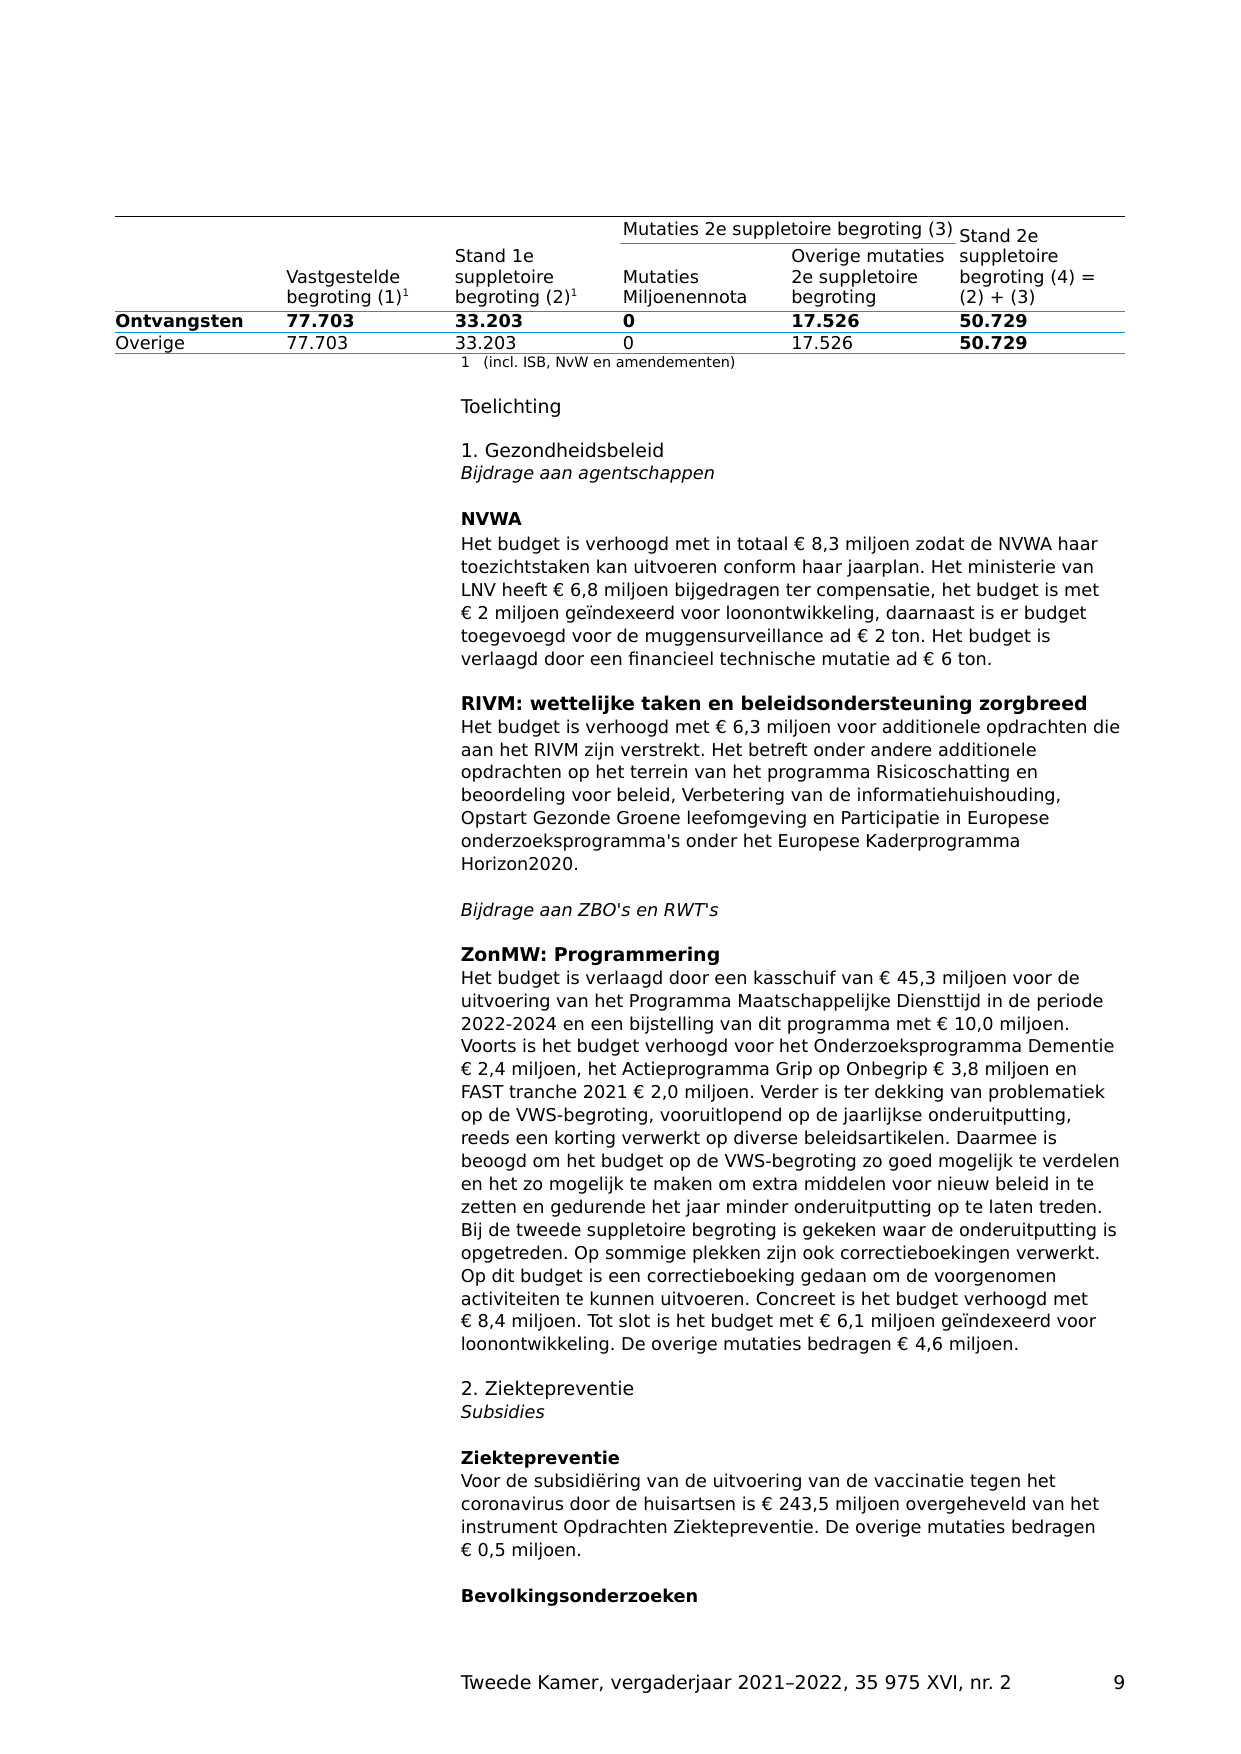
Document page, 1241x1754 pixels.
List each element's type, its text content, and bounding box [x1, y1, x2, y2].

text Bijdrage aan agentschappen [461, 461, 1125, 484]
text RIVM: wettelijke taken en beleidsondersteuning zorgbreed [461, 693, 1125, 715]
list (incl. ISB, NvW en amendementen) [461, 354, 1125, 371]
table_cell Overige mutaties 2e suppletoire begroting [788, 244, 956, 311]
table_cell Mutaties 2e suppletoire begroting (3) [620, 217, 956, 243]
text Bijdrage aan ZBO's en RWT's [461, 898, 1125, 921]
table_cell Vastgestelde begroting (1)1 [283, 217, 452, 311]
table_header Tabel 4 Budgettaire gevolgen van beleid artikel 1 Volksgezondheid (bedragen x € 1.000) [115, 191, 1125, 216]
table_cell 77.703 [283, 333, 452, 353]
table_cell Overige [115, 333, 283, 353]
text Het budget is verhoogd met € 6,3 miljoen voor additionele opdrachten die aan het RIVM zijn verstrekt. Het betreft onder andere additionele opdrachten op het terrein van het programma Risicoschatting en beoordeling voor beleid, Verbetering van de informatiehuishouding, Opstart Gezonde Groene leefomgeving en Participatie in Europese onderzoeksprogramma's onder het Europese Kaderprogramma Horizon2020. [461, 715, 1125, 875]
text Bevolkingsonderzoeken [461, 1584, 1125, 1607]
table_cell Stand 1e suppletoire begroting (2)1 [452, 217, 620, 311]
table_cell 33.203 [452, 312, 620, 332]
table_cell Mutaties Miljoenennota [620, 244, 788, 311]
table_cell 50.729 [956, 333, 1125, 353]
text Het budget is verlaagd door een kasschuif van € 45,3 miljoen voor de uitvoering van het Programma Maatschappelijke Diensttijd in de periode 2022-2024 en een bijstelling van dit programma met € 10,0 miljoen. Voorts is het budget verhoogd voor het Onderzoeksprogramma Dementie € 2,4 miljoen, het Actieprogramma Grip op Onbegrip € 3,8 miljoen en FAST tranche 2021 € 2,0 miljoen. Verder is ter dekking van problematiek op de VWS-begroting, vooruitlopend op de jaarlijkse onderuitputting, reeds een korting verwerkt op diverse beleidsartikelen. Daarmee is beoogd om het budget op de VWS-begroting zo goed mogelijk te verdelen en het zo mogelijk te maken om extra middelen voor nieuw beleid in te zetten en gedurende het jaar minder onderuitputting op te laten treden. Bij de tweede suppletoire begroting is gekeken waar de onderuitputting is opgetreden. Op sommige plekken zijn ook correctieboekingen verwerkt. Op dit budget is een correctieboeking gedaan om de voorgenomen activiteiten te kunnen uitvoeren. Concreet is het budget verhoogd met € 8,4 miljoen. Tot slot is het budget met € 6,1 miljoen geïndexeerd voor loonontwikkeling. De overige mutaties bedragen € 4,6 miljoen. [461, 966, 1125, 1355]
table_cell [115, 217, 283, 311]
text Ziektepreventie Voor de subsidiëring van de uitvoering van de vaccinatie tegen het coronavirus door de huisartsen is € 243,5 miljoen overgeheveld van het instrument Opdrachten Ziektepreventie. De overige mutaties bedragen € 0,5 miljoen. [461, 1446, 1125, 1561]
title 1. Gezondheidsbeleid [461, 439, 1125, 461]
table_cell 50.729 [956, 312, 1125, 332]
table_cell 77.703 [283, 312, 452, 332]
text ZonMW: Programmering [461, 944, 1125, 966]
table_cell 17.526 [788, 333, 956, 353]
table_cell Stand 2e suppletoire begroting (4) = (2) + (3) [956, 217, 1125, 311]
table_cell 33.203 [452, 333, 620, 353]
title Toelichting [461, 396, 1125, 439]
text NVWA [461, 507, 1125, 530]
table_cell 0 [620, 312, 788, 332]
table_cell 0 [620, 333, 788, 353]
table_cell 17.526 [788, 312, 956, 332]
text Subsidies [461, 1400, 1125, 1423]
table_cell Ontvangsten [115, 312, 283, 332]
title 2. Ziektepreventie [461, 1378, 1125, 1400]
text Het budget is verhoogd met in totaal € 8,3 miljoen zodat de NVWA haar toezichtstaken kan uitvoeren conform haar jaarplan. Het ministerie van LNV heeft € 6,8 miljoen bijgedragen ter compensatie, het budget is met € 2 miljoen geïndexeerd voor loonontwikkeling, daarnaast is er budget toegevoegd voor de muggensurveillance ad € 2 ton. Het budget is verlaagd door een financieel technische mutatie ad € 6 ton. [461, 532, 1125, 670]
